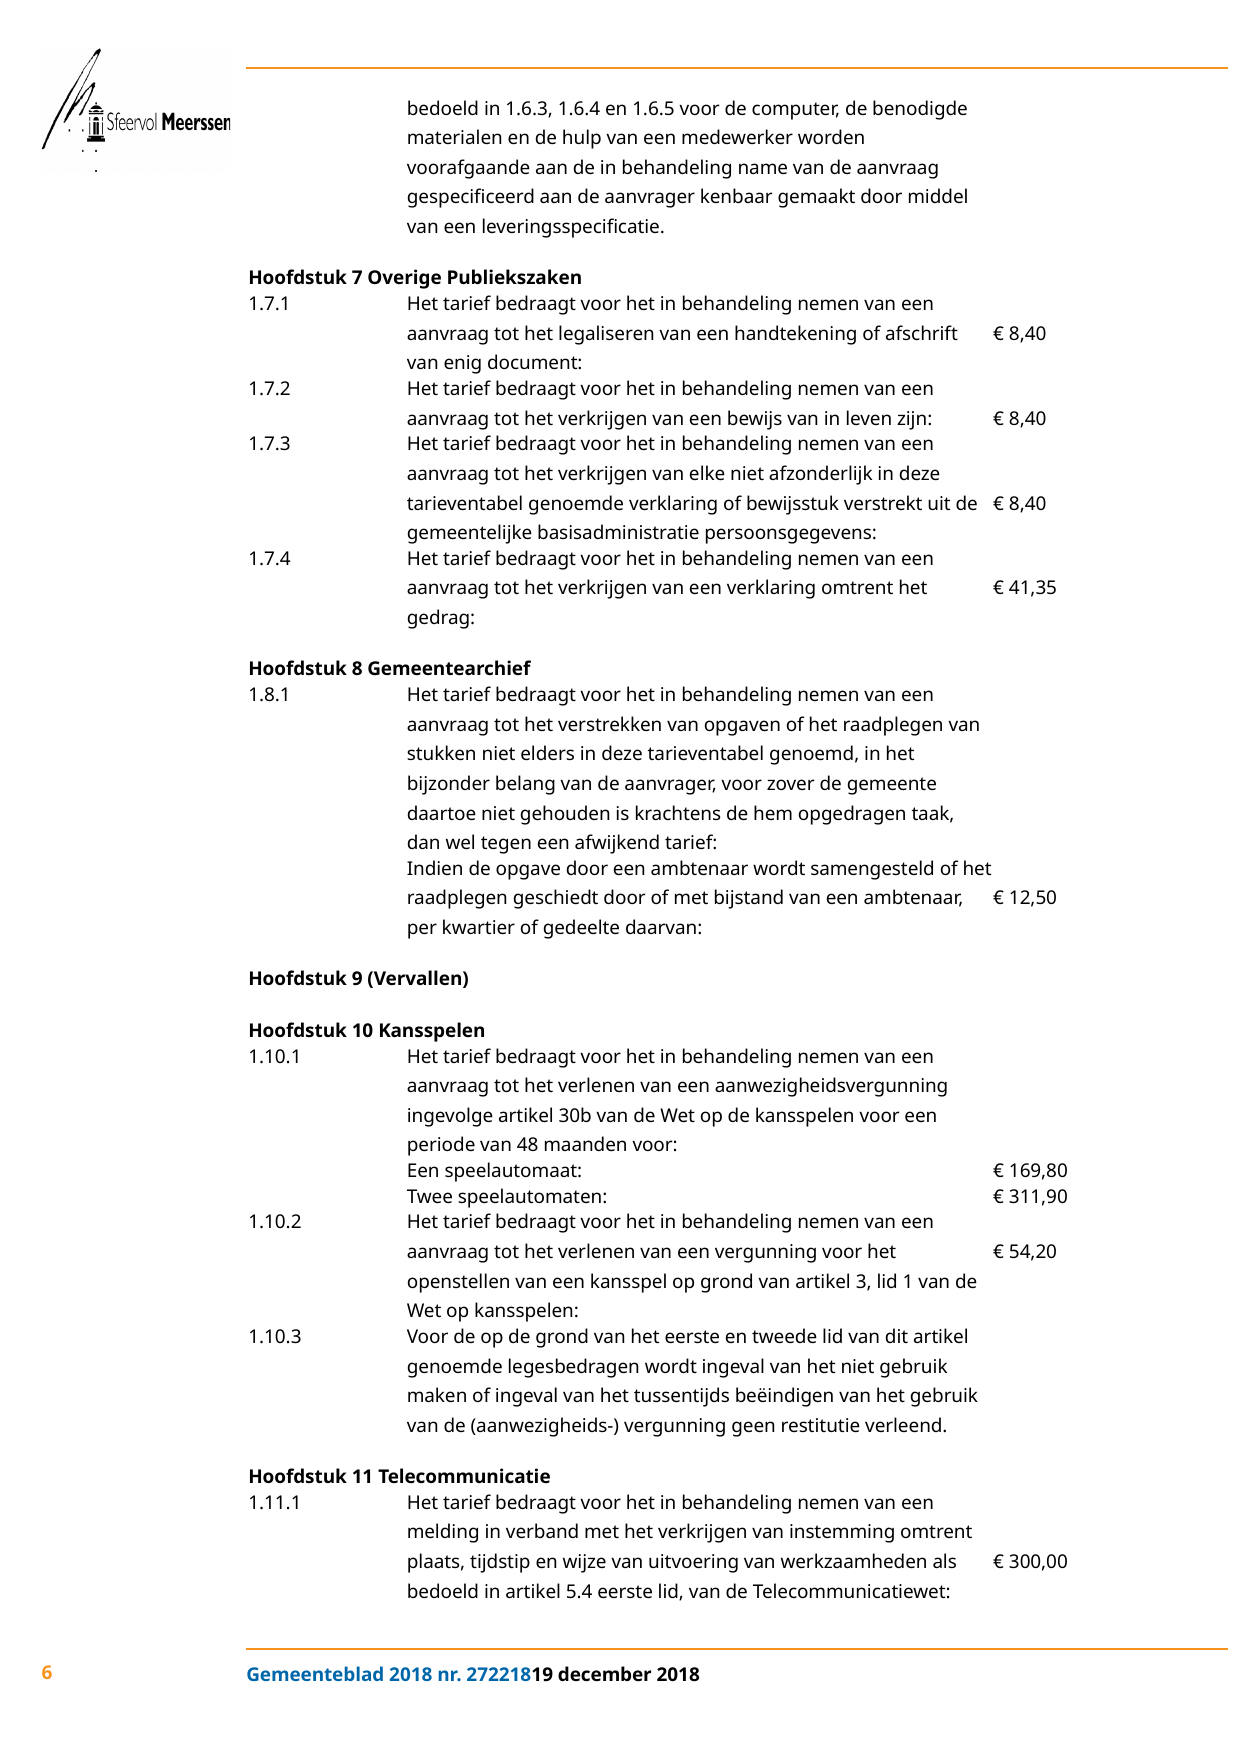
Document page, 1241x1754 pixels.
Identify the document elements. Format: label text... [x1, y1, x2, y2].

table_cell [248, 940, 1152, 966]
table_cell Hoofdstuk 11 Telecommunicatie [248, 1464, 1152, 1489]
table_cell Het tarief bedraagt voor het in behandeling nemen van een aanvraag tot het verlenen van een vergunning voor het openstellen van een kansspel op grond van artikel 3, lid 1 van de Wet op kansspelen: [407, 1209, 993, 1323]
table_cell 1.11.1 [248, 1489, 407, 1604]
table_cell [993, 681, 1152, 855]
table_cell Hoofdstuk 10 Kansspelen [248, 1017, 1152, 1043]
table_cell Hoofdstuk 7 Overige Publiekszaken [248, 265, 1152, 290]
table_cell Het tarief bedraagt voor het in behandeling nemen van een aanvraag tot het verkrijgen van een bewijs van in leven zijn: [407, 375, 993, 431]
table_cell Het tarief bedraagt voor het in behandeling nemen van een aanvraag tot het legaliseren van een handtekening of afschrift van enig document: [407, 290, 993, 375]
table_cell Twee speelautomaten: [407, 1183, 993, 1209]
table_cell € 54,20 [993, 1209, 1152, 1323]
table_cell 1.7.1 [248, 290, 407, 375]
table_cell [248, 630, 1152, 656]
table_cell [248, 95, 407, 239]
table_cell Voor de op de grond van het eerste en tweede lid van dit artikel genoemde legesbedragen wordt ingeval van het niet gebruik maken of ingeval van het tussentijds beëindigen van het gebruik van de (aanwezigheids-) vergunning geen restitutie verleend. [407, 1323, 993, 1438]
table_cell Een speelautomaat: [407, 1157, 993, 1183]
table_cell € 8,40 [993, 431, 1152, 545]
table_cell € 300,00 [993, 1489, 1152, 1604]
table_cell 1.7.2 [248, 375, 407, 431]
table_cell [993, 1323, 1152, 1438]
table_cell Hoofdstuk 9 (Vervallen) [248, 966, 1152, 991]
table_cell Het tarief bedraagt voor het in behandeling nemen van een aanvraag tot het verkrijgen van elke niet afzonderlijk in deze tarieventabel genoemde verklaring of bewijsstuk verstrekt uit de gemeentelijke basisadministratie persoonsgegevens: [407, 431, 993, 545]
table_cell € 41,35 [993, 545, 1152, 630]
table_cell 1.8.1 [248, 681, 407, 855]
table_cell € 311,90 [993, 1183, 1152, 1209]
table_cell [993, 95, 1152, 239]
table_cell € 8,40 [993, 375, 1152, 431]
table_cell [248, 855, 407, 940]
table_cell [248, 1438, 1152, 1463]
table_cell € 8,40 [993, 290, 1152, 375]
table_cell 1.7.3 [248, 431, 407, 545]
table_cell € 169,80 [993, 1157, 1152, 1183]
table_cell Het tarief bedraagt voor het in behandeling nemen van een aanvraag tot het verstrekken van opgaven of het raadplegen van stukken niet elders in deze tarieventabel genoemd, in het bijzonder belang van de aanvrager, voor zover de gemeente daartoe niet gehouden is krachtens de hem opgedragen taak, dan wel tegen een afwijkend tarief: [407, 681, 993, 855]
table_cell Indien de opgave door een ambtenaar wordt samengesteld of het raadplegen geschiedt door of met bijstand van een ambtenaar, per kwartier of gedeelte daarvan: [407, 855, 993, 940]
table_cell [248, 239, 1152, 264]
table_cell [993, 1043, 1152, 1157]
table_cell Het tarief bedraagt voor het in behandeling nemen van een aanvraag tot het verlenen van een aanwezigheidsvergunning ingevolge artikel 30b van de Wet op de kansspelen voor een periode van 48 maanden voor: [407, 1043, 993, 1157]
table_cell Het tarief bedraagt voor het in behandeling nemen van een aanvraag tot het verkrijgen van een verklaring omtrent het gedrag: [407, 545, 993, 630]
table_cell € 12,50 [993, 855, 1152, 940]
table_cell 1.10.1 [248, 1043, 407, 1157]
picture [41, 47, 231, 172]
table_cell [248, 1157, 407, 1183]
table_cell bedoeld in 1.6.3, 1.6.4 en 1.6.5 voor de computer, de benodigde materialen en de hulp van een medewerker worden voorafgaande aan de in behandeling name van de aanvraag gespecificeerd aan de aanvrager kenbaar gemaakt door middel van een leveringsspecificatie. [407, 95, 993, 239]
table_cell Het tarief bedraagt voor het in behandeling nemen van een melding in verband met het verkrijgen van instemming omtrent plaats, tijdstip en wijze van uitvoering van werkzaamheden als bedoeld in artikel 5.4 eerste lid, van de Telecommunicatiewet: [407, 1489, 993, 1604]
table_cell 1.7.4 [248, 545, 407, 630]
table_cell [248, 1183, 407, 1209]
table_cell 1.10.2 [248, 1209, 407, 1323]
table_cell Hoofdstuk 8 Gemeentearchief [248, 656, 1152, 681]
table_cell [248, 991, 1152, 1017]
table_cell 1.10.3 [248, 1323, 407, 1438]
